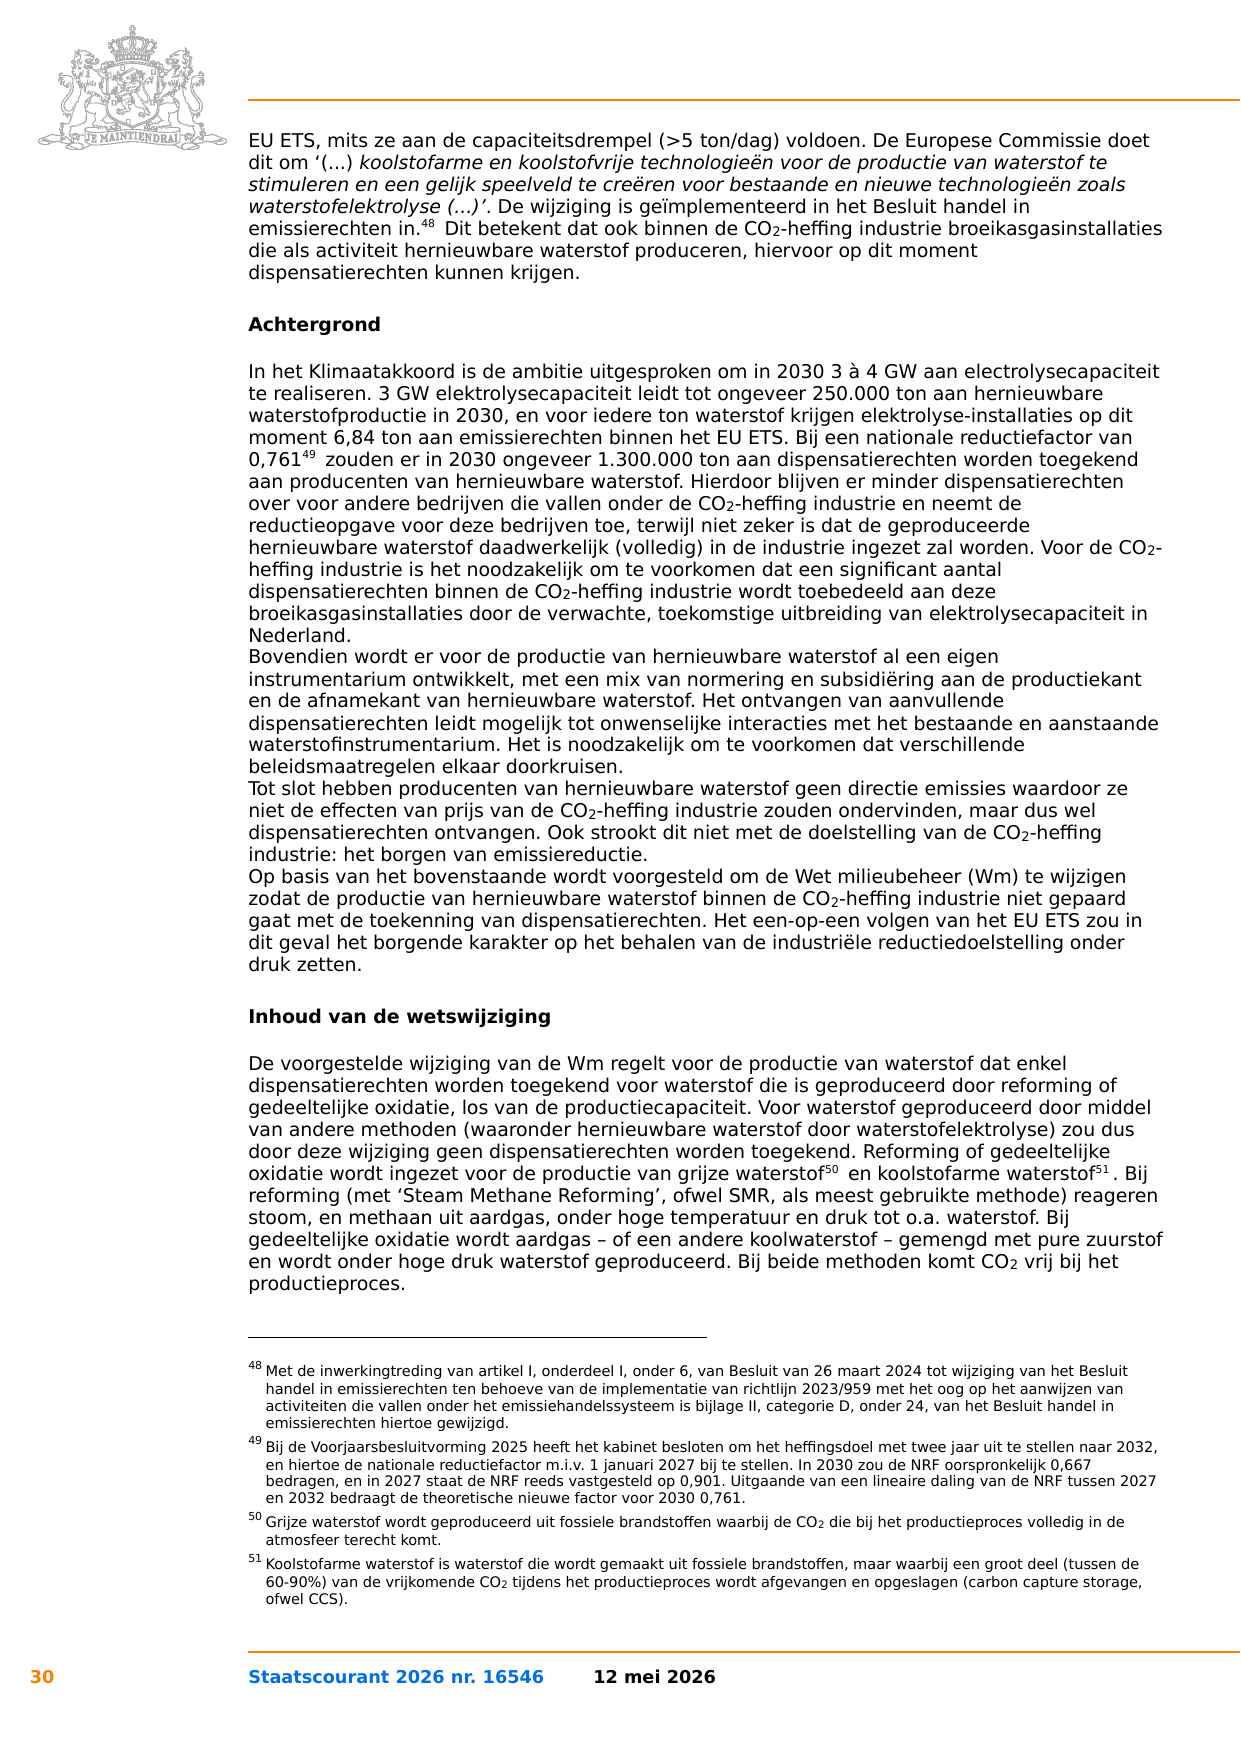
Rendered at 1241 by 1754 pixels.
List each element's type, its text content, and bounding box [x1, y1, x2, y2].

text Bij de Voorjaarsbesluitvorming 2025 heeft het kabinet besloten om het heffingsdoel met twee jaar uit te stellen naar 2032, en hiertoe de nationale reductiefactor m.i.v. 1 januari 2027 bij te stellen. In 2030 zou de NRF oorspronkelijk 0,667 bedragen, en in 2027 staat de NRF reeds vastgesteld op 0,901. Uitgaande van een lineaire daling van de NRF tussen 2027 en 2032 bedraagt de theoretische nieuwe factor voor 2030 0,761. [248, 1434, 1163, 1507]
subtitle Inhoud van de wetswijziging [248, 1006, 1163, 1028]
subtitle Achtergrond [248, 314, 1163, 336]
text Grijze waterstof wordt geproduceerd uit fossiele brandstoffen waarbij de CO2 die bij het productieproces volledig in de atmosfeer terecht komt. [248, 1510, 1163, 1549]
text Op basis van het bovenstaande wordt voorgesteld om de Wet milieubeheer (Wm) te wijzigen zodat de productie van hernieuwbare waterstof binnen de CO2-heffing industrie niet gepaard gaat met de toekenning van dispensatierechten. Het een-op-een volgen van het EU ETS zou in dit geval het borgende karakter op het behalen van de industriële reductiedoelstelling onder druk zetten. [248, 866, 1163, 976]
text EU ETS, mits ze aan de capaciteitsdrempel (>5 ton/dag) voldoen. De Europese Commissie doet dit om ‘(...) koolstofarme en koolstofvrije technologieën voor de productie van waterstof te stimuleren en een gelijk speelveld te creëren voor bestaande en nieuwe technologieën zoals waterstofelektrolyse (...)’. De wijziging is geïmplementeerd in het Besluit handel in emissierechten in. Dit betekent dat ook binnen de CO2-heffing industrie broeikasgasinstallaties die als activiteit hernieuwbare waterstof produceren, hiervoor op dit moment dispensatierechten kunnen krijgen. [248, 130, 1163, 284]
text In het Klimaatakkoord is de ambitie uitgesproken om in 2030 3 à 4 GW aan electrolysecapaciteit te realiseren. 3 GW elektrolysecapaciteit leidt tot ongeveer 250.000 ton aan hernieuwbare waterstofproductie in 2030, en voor iedere ton waterstof krijgen elektrolyse-installaties op dit moment 6,84 ton aan emissierechten binnen het EU ETS. Bij een nationale reductiefactor van 0,761 zouden er in 2030 ongeveer 1.300.000 ton aan dispensatierechten worden toegekend aan producenten van hernieuwbare waterstof. Hierdoor blijven er minder dispensatierechten over voor andere bedrijven die vallen onder de CO2-heffing industrie en neemt de reductieopgave voor deze bedrijven toe, terwijl niet zeker is dat de geproduceerde hernieuwbare waterstof daadwerkelijk (volledig) in de industrie ingezet zal worden. Voor de CO2-heffing industrie is het noodzakelijk om te voorkomen dat een significant aantal dispensatierechten binnen de CO2-heffing industrie wordt toebedeeld aan deze broeikasgasinstallaties door de verwachte, toekomstige uitbreiding van elektrolysecapaciteit in Nederland. [248, 361, 1163, 646]
text Koolstofarme waterstof is waterstof die wordt gemaakt uit fossiele brandstoffen, maar waarbij een groot deel (tussen de 60-90%) van de vrijkomende CO2 tijdens het productieproces wordt afgevangen en opgeslagen (carbon capture storage, ofwel CCS). [248, 1552, 1163, 1608]
text Bovendien wordt er voor de productie van hernieuwbare waterstof al een eigen instrumentarium ontwikkelt, met een mix van normering en subsidiëring aan de productiekant en de afnamekant van hernieuwbare waterstof. Het ontvangen van aanvullende dispensatierechten leidt mogelijk tot onwenselijke interacties met het bestaande en aanstaande waterstofinstrumentarium. Het is noodzakelijk om te voorkomen dat verschillende beleidsmaatregelen elkaar doorkruisen. [248, 646, 1163, 778]
text De voorgestelde wijziging van de Wm regelt voor de productie van waterstof dat enkel dispensatierechten worden toegekend voor waterstof die is geproduceerd door reforming of gedeeltelijke oxidatie, los van de productiecapaciteit. Voor waterstof geproduceerd door middel van andere methoden (waaronder hernieuwbare waterstof door waterstofelektrolyse) zou dus door deze wijziging geen dispensatierechten worden toegekend. Reforming of gedeeltelijke oxidatie wordt ingezet voor de productie van grijze waterstof en koolstofarme waterstof. Bij reforming (met ‘Steam Methane Reforming’, ofwel SMR, als meest gebruikte methode) reageren stoom, en methaan uit aardgas, onder hoge temperatuur en druk tot o.a. waterstof. Bij gedeeltelijke oxidatie wordt aardgas – of een andere koolwaterstof – gemengd met pure zuurstof en wordt onder hoge druk waterstof geproduceerd. Bij beide methoden komt CO2 vrij bij het productieproces. [248, 1053, 1163, 1295]
picture [38, 25, 227, 150]
text Met de inwerkingtreding van artikel I, onderdeel I, onder 6, van Besluit van 26 maart 2024 tot wijziging van het Besluit handel in emissierechten ten behoeve van de implementatie van richtlijn 2023/959 met het oog op het aanwijzen van activiteiten die vallen onder het emissiehandelssysteem is bijlage II, categorie D, onder 24, van het Besluit handel in emissierechten hiertoe gewijzigd. [248, 1359, 1163, 1432]
text Tot slot hebben producenten van hernieuwbare waterstof geen directie emissies waardoor ze niet de effecten van prijs van de CO2-heffing industrie zouden ondervinden, maar dus wel dispensatierechten ontvangen. Ook strookt dit niet met de doelstelling van de CO2-heffing industrie: het borgen van emissiereductie. [248, 778, 1163, 866]
